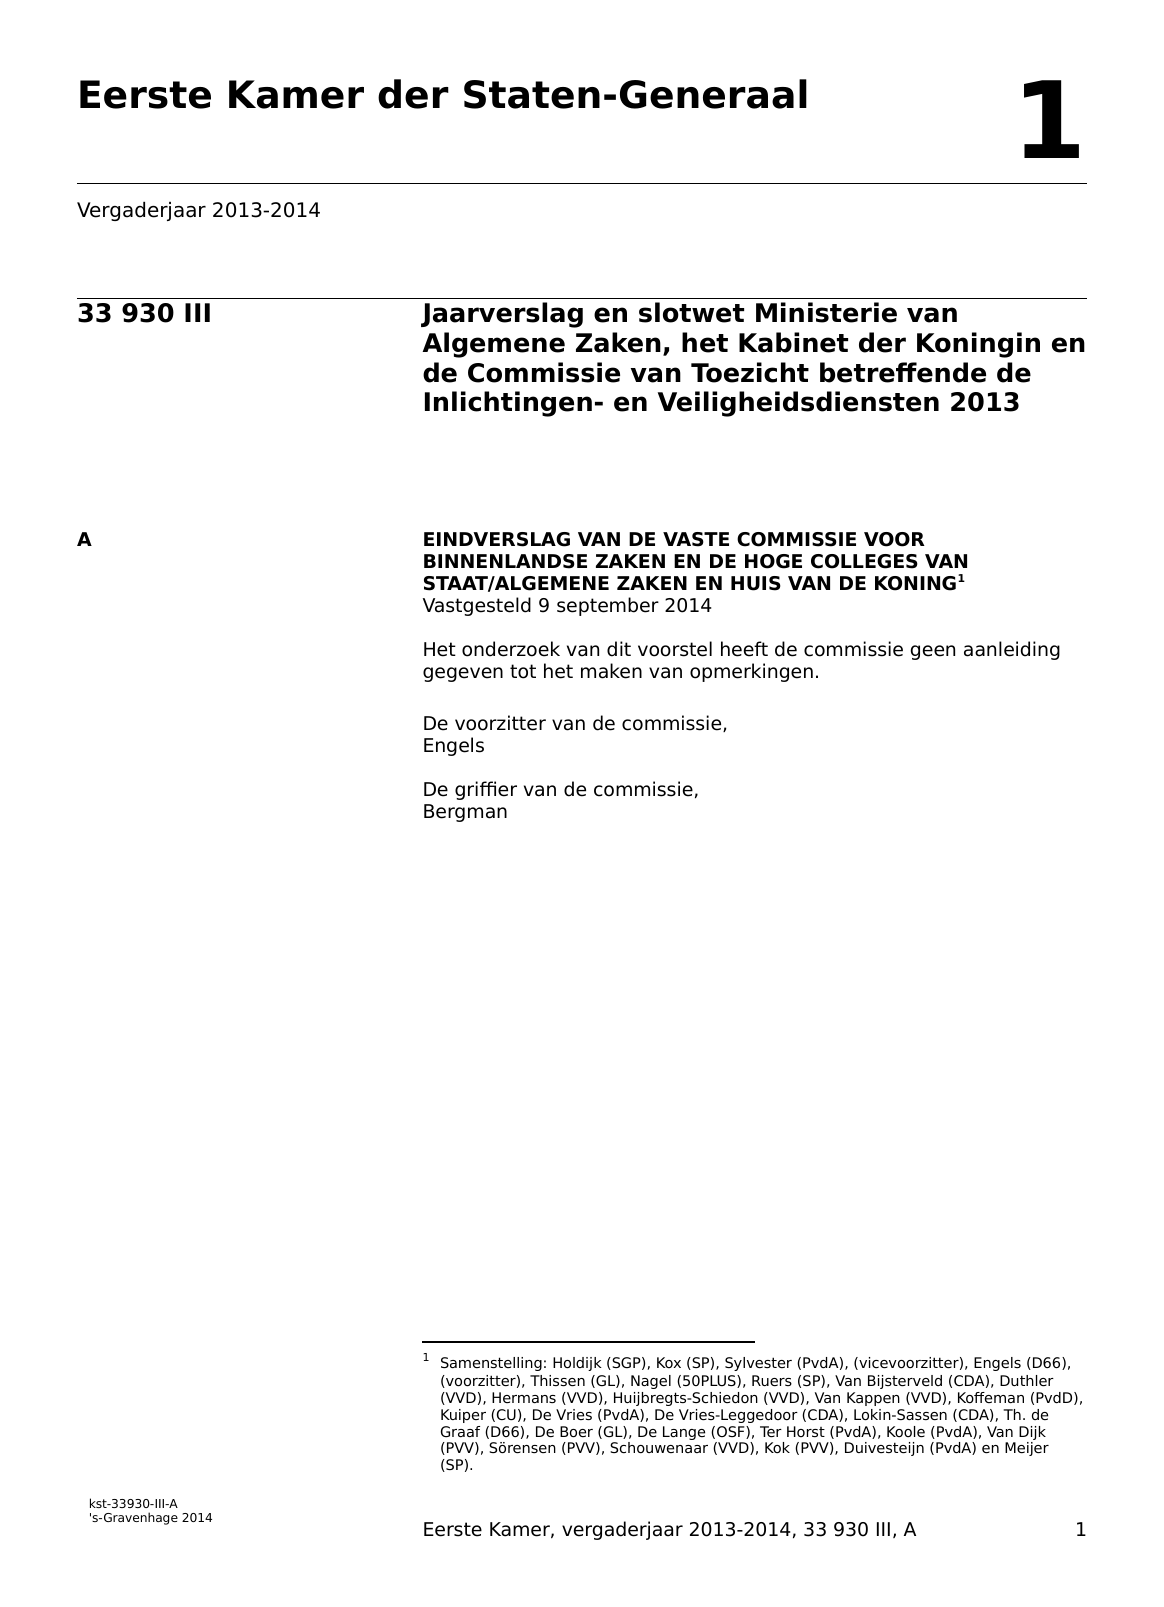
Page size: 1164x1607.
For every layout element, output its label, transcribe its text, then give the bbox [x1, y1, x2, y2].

text Samenstelling: Holdijk (SGP), Kox (SP), Sylvester (PvdA), (vicevoorzitter), Engels (D66), (voorzitter), Thissen (GL), Nagel (50PLUS), Ruers (SP), Van Bijsterveld (CDA), Duthler (VVD), Hermans (VVD), Huijbregts-Schiedon (VVD), Van Kappen (VVD), Koffeman (PvdD), Kuiper (CU), De Vries (PvdA), De Vries-Leggedoor (CDA), Lokin-Sassen (CDA), Th. de Graaf (D66), De Boer (GL), De Lange (OSF), Ter Horst (PvdA), Koole (PvdA), Van Dijk (PVV), Sörensen (PVV), Schouwenaar (VVD), Kok (PVV), Duivesteijn (PvdA) en Meijer (SP). [422, 1351, 1087, 1474]
text 's-Gravenhage 2014 [88, 1511, 323, 1525]
subtitle 33 930 III Jaarverslag en slotwet Ministerie van Algemene Zaken, het Kabinet der Koningin en de Commissie van Toezicht betreffende de Inlichtingen- en Veiligheidsdiensten 2013 [77, 299, 1087, 418]
text Het onderzoek van dit voorstel heeft de commissie geen aanleiding gegeven tot het maken van opmerkingen. [422, 639, 1087, 683]
table_cell Vergaderjaar 2013-2014 [77, 184, 1087, 298]
text De griffier van de commissie, Bergman [422, 779, 1087, 823]
subtitle A EINDVERSLAG VAN DE VASTE COMMISSIE VOOR BINNENLANDSE ZAKEN EN DE HOGE COLLEGES VAN STAAT/ALGEMENE ZAKEN EN HUIS VAN DE KONING [77, 529, 1087, 595]
table_header Eerste Kamer der Staten-Generaal [77, 59, 886, 183]
table_header 1 [886, 59, 1087, 183]
text De voorzitter van de commissie, Engels [422, 713, 1087, 757]
text kst-33930-III-A [88, 1497, 323, 1511]
text Vastgesteld 9 september 2014 [422, 595, 1087, 617]
